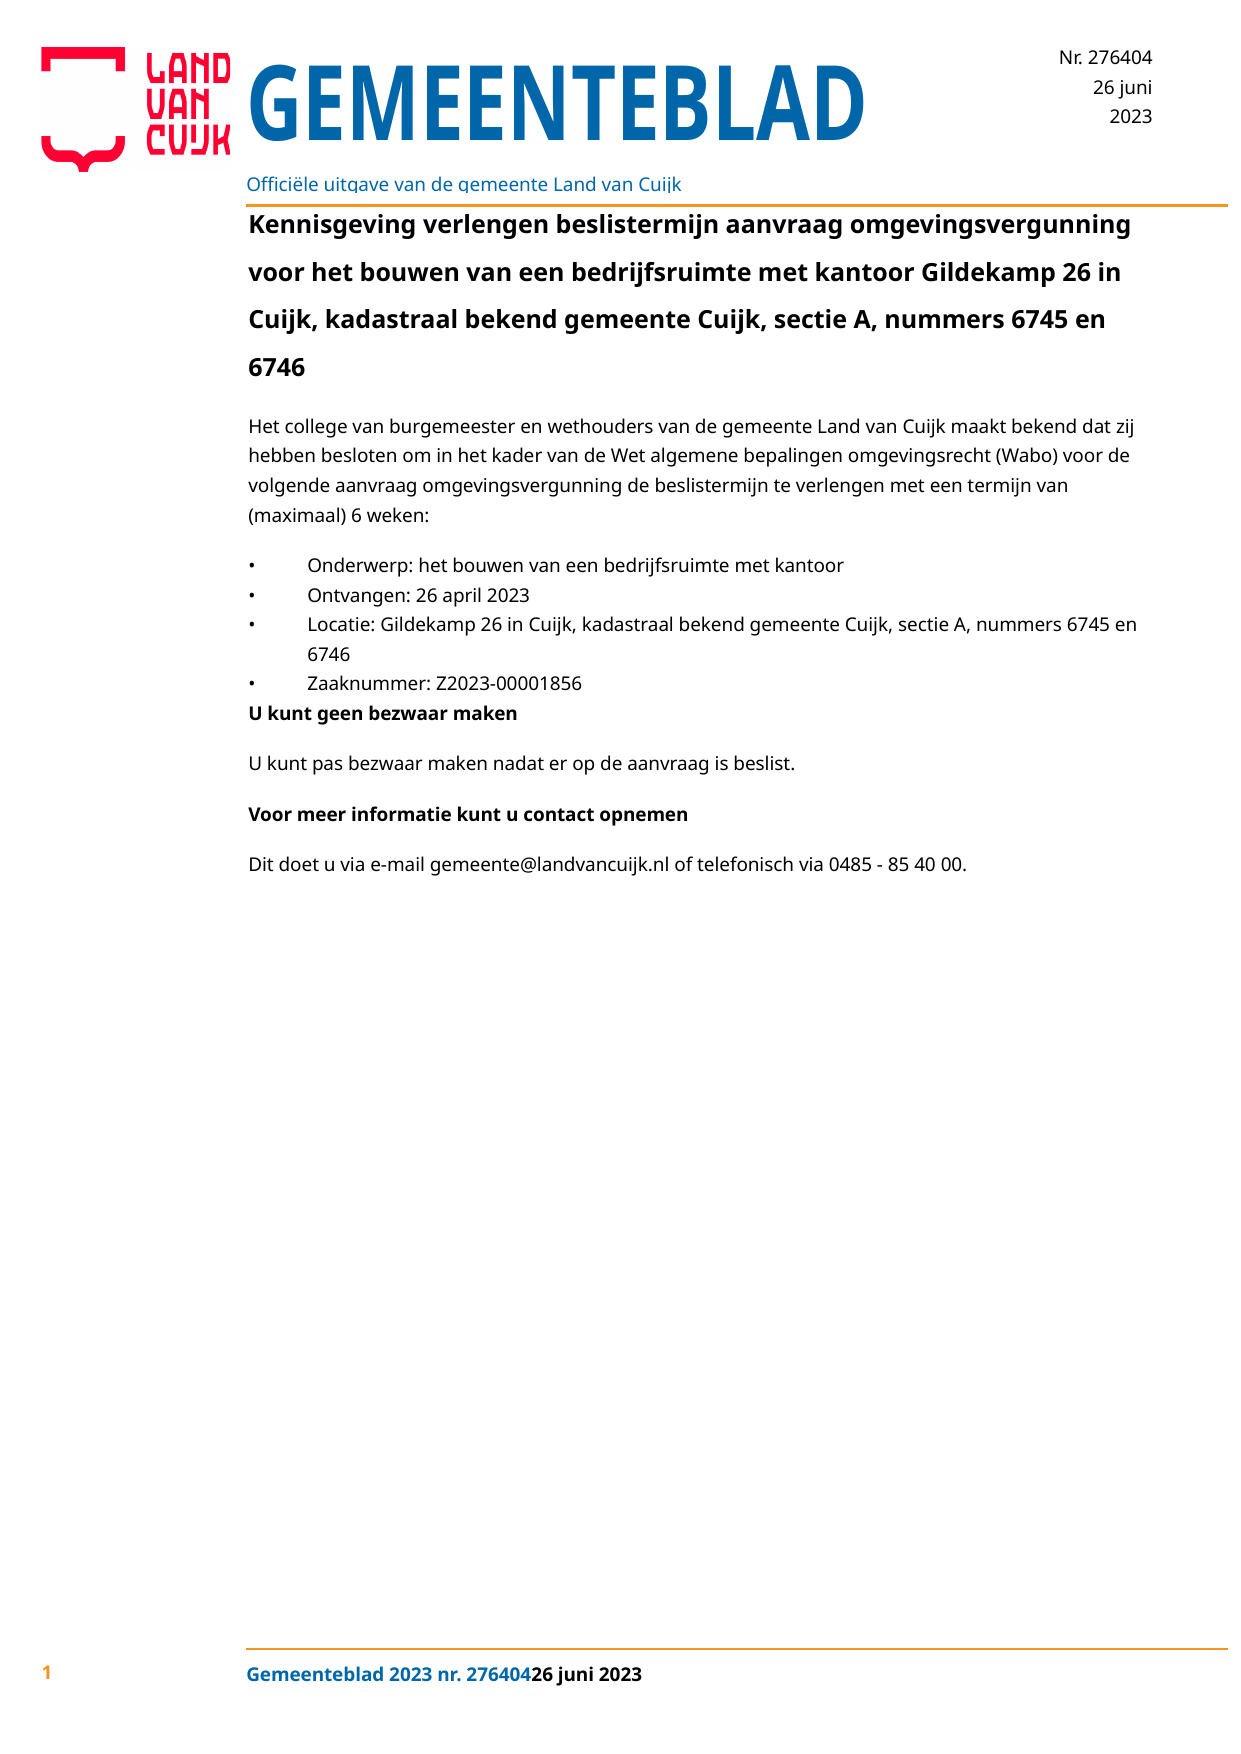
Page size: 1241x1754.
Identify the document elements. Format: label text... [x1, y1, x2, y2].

list Ontvangen: 26 april 2023 [248, 582, 1152, 608]
text Het college van burgemeester en wethouders van de gemeente Land van Cuijk maakt bekend dat zij hebben besloten om in het kader van de Wet algemene bepalingen omgevingsrecht (Wabo) voor de volgende aanvraag omgevingsvergunning de beslistermijn te verlengen met een termijn van (maximaal) 6 weken: [248, 413, 1152, 528]
list Zaaknummer: Z2023-00001856 [248, 671, 1152, 696]
text Kennisgeving verlengen beslistermijn aanvraag omgevingsvergunning voor het bouwen van een bedrijfsruimte met kantoor Gildekamp 26 in Cuijk, kadastraal bekend gemeente Cuijk, sectie A, nummers 6745 en 6746 [248, 207, 1152, 384]
text Voor meer informatie kunt u contact opnemen [248, 801, 1152, 827]
text U kunt geen bezwaar maken [248, 700, 1152, 726]
picture [41, 47, 231, 172]
list Locatie: Gildekamp 26 in Cuijk, kadastraal bekend gemeente Cuijk, sectie A, nummers 6745 en 6746 [248, 611, 1152, 667]
text Dit doet u via e-mail gemeente@landvancuijk.nl of telefonisch via 0485 - 85 40 00. [248, 851, 1152, 877]
text U kunt pas bezwaar maken nadat er op de aanvraag is beslist. [248, 751, 1152, 776]
list Onderwerp: het bouwen van een bedrijfsruimte met kantoor [248, 552, 1152, 578]
